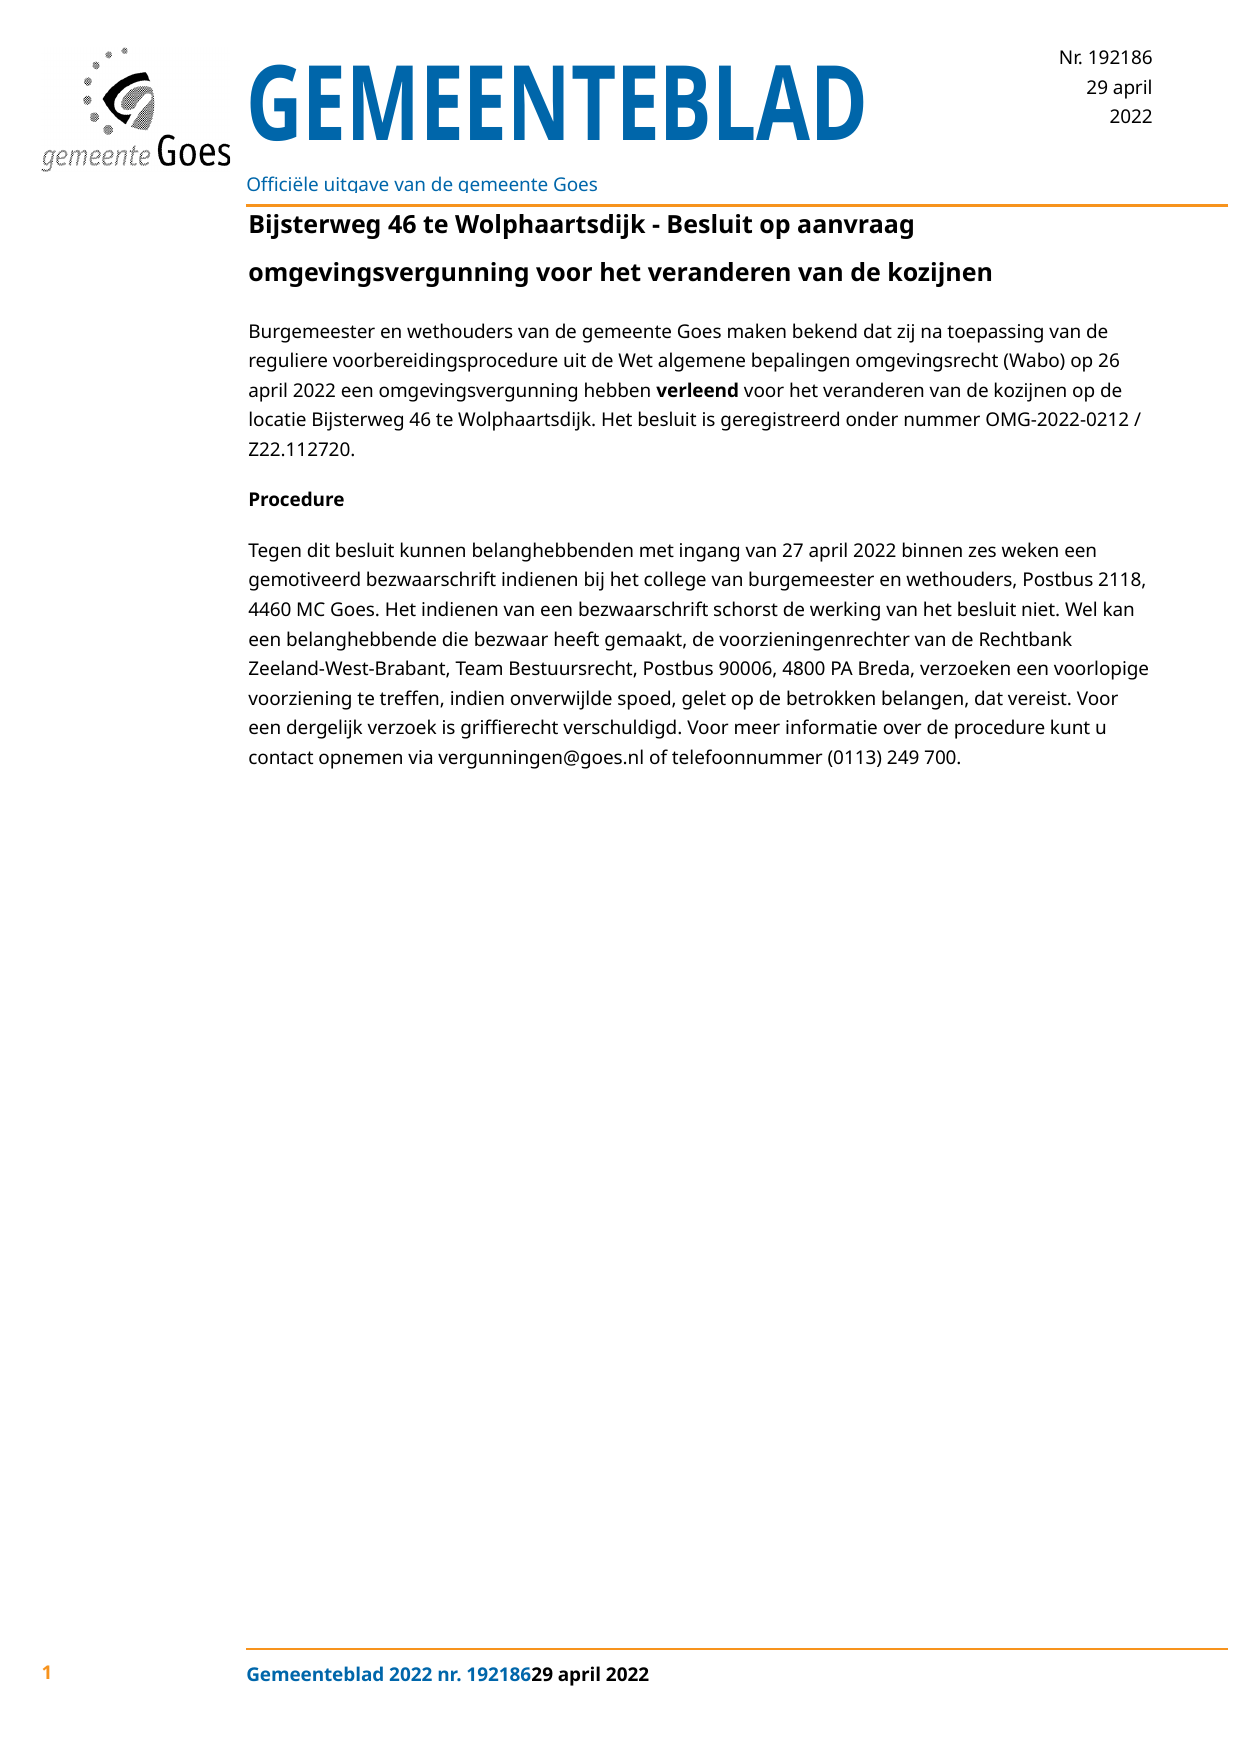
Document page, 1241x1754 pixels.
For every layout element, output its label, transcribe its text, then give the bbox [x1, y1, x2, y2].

text Procedure [248, 487, 1152, 512]
picture [41, 47, 231, 172]
text Burgemeester en wethouders van de gemeente Goes maken bekend dat zij na toepassing van de reguliere voorbereidingsprocedure uit de Wet algemene bepalingen omgevingsrecht (Wabo) op 26 april 2022 een omgevingsvergunning hebben verleend voor het veranderen van de kozijnen op de locatie Bijsterweg 46 te Wolphaartsdijk. Het besluit is geregistreerd onder nummer OMG-2022-0212 / Z22.112720. [248, 318, 1152, 462]
text Bijsterweg 46 te Wolphaartsdijk - Besluit op aanvraag omgevingsvergunning voor het veranderen van de kozijnen [248, 207, 1152, 288]
text Tegen dit besluit kunnen belanghebbenden met ingang van 27 april 2022 binnen zes weken een gemotiveerd bezwaarschrift indienen bij het college van burgemeester en wethouders, Postbus 2118, 4460 MC Goes. Het indienen van een bezwaarschrift schorst de werking van het besluit niet. Wel kan een belanghebbende die bezwaar heeft gemaakt, de voorzieningenrechter van de Rechtbank Zeeland-West-Brabant, Team Bestuursrecht, Postbus 90006, 4800 PA Breda, verzoeken een voorlopige voorziening te treffen, indien onverwijlde spoed, gelet op de betrokken belangen, dat vereist. Voor een dergelijk verzoek is griffierecht verschuldigd. Voor meer informatie over de procedure kunt u contact opnemen via vergunningen@goes.nl of telefoonnummer (0113) 249 700. [248, 537, 1152, 770]
